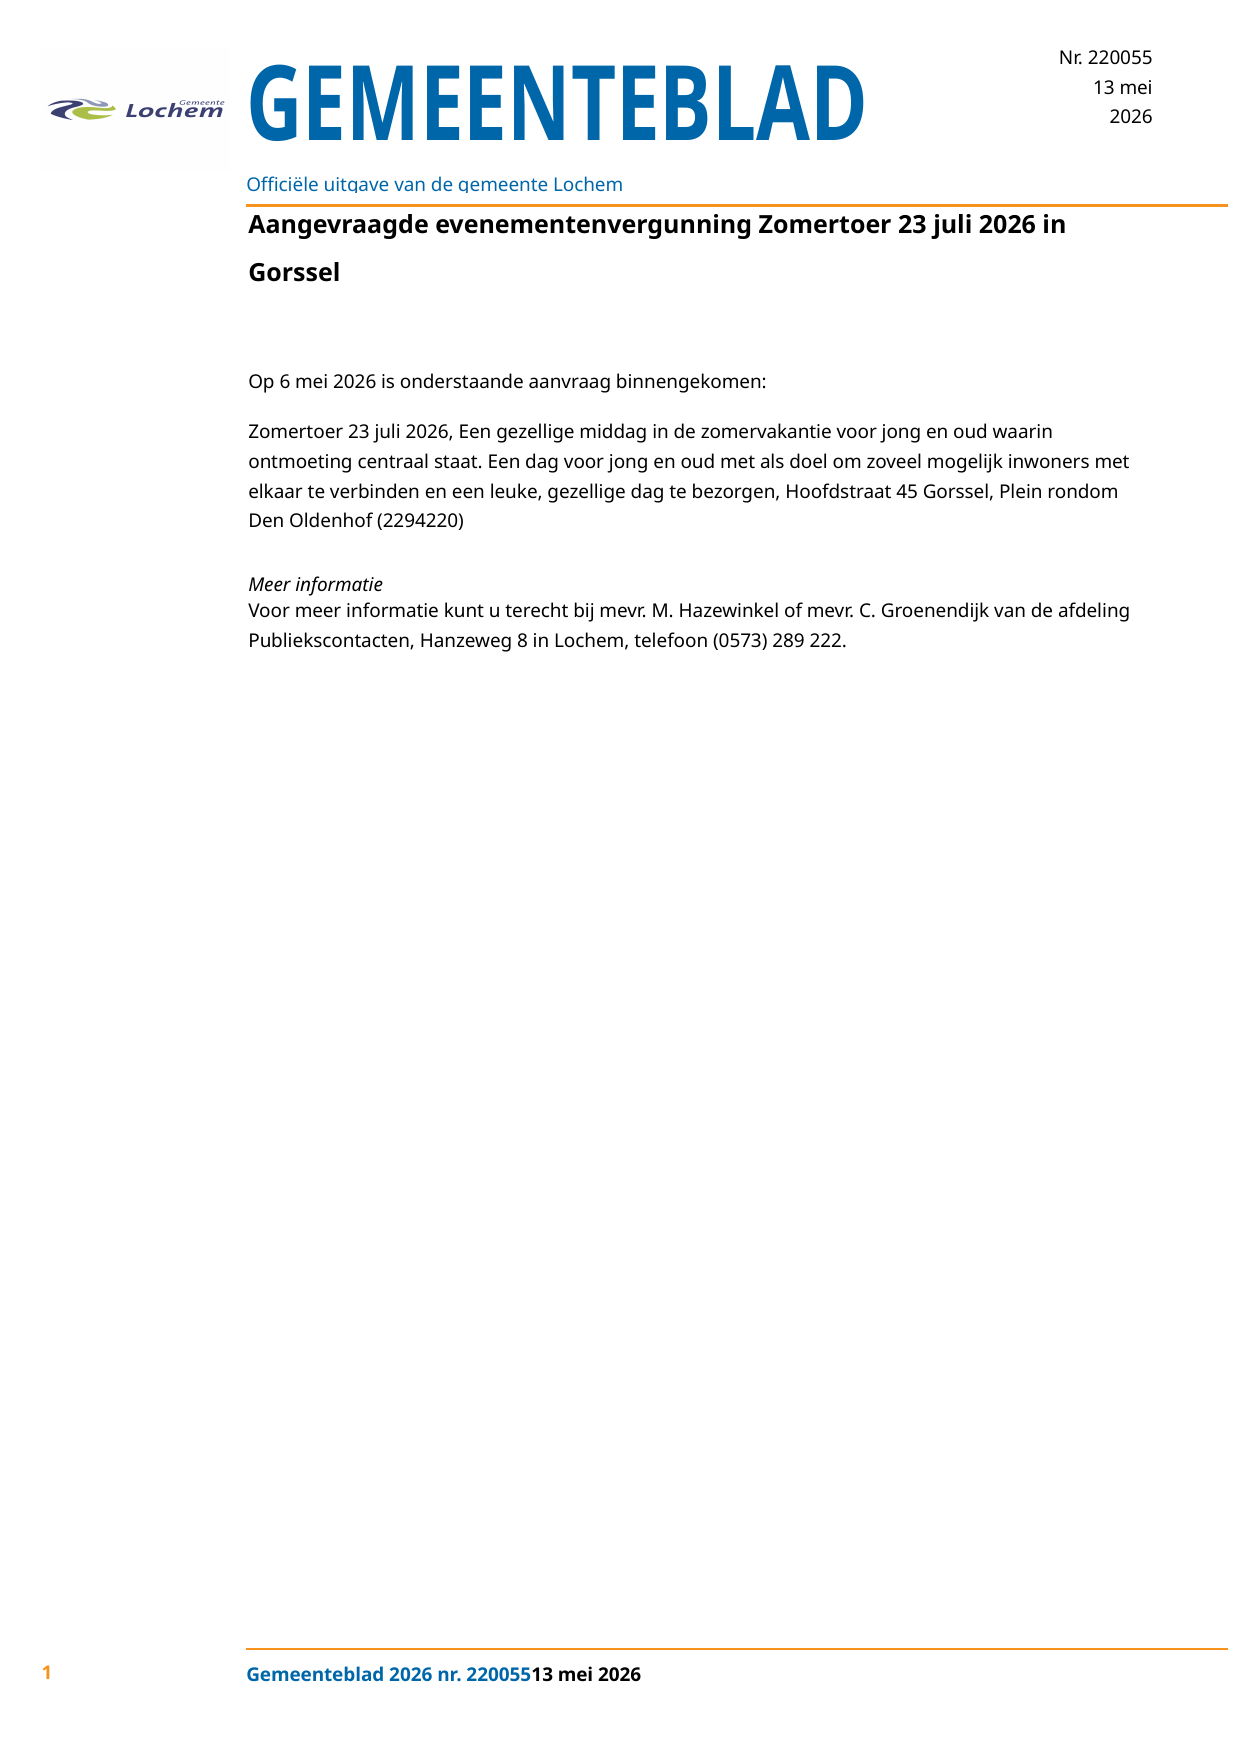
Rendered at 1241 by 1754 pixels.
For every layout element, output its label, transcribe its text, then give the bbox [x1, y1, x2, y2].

text Meer informatie [248, 571, 1152, 597]
picture [41, 47, 231, 172]
text Aangevraagde evenementenvergunning Zomertoer 23 juli 2026 in Gorssel [248, 207, 1152, 288]
text Zomertoer 23 juli 2026, Een gezellige middag in de zomervakantie voor jong en oud waarin ontmoeting centraal staat. Een dag voor jong en oud met als doel om zoveel mogelijk inwoners met elkaar te verbinden en een leuke, gezellige dag te bezorgen, Hoofdstraat 45 Gorssel, Plein rondom Den Oldenhof (2294220) [248, 419, 1152, 533]
text Op 6 mei 2026 is onderstaande aanvraag binnengekomen: [248, 368, 1152, 394]
text Voor meer informatie kunt u terecht bij mevr. M. Hazewinkel of mevr. C. Groenendijk van de afdeling Publiekscontacten, Hanzeweg 8 in Lochem, telefoon (0573) 289 222. [248, 597, 1152, 652]
